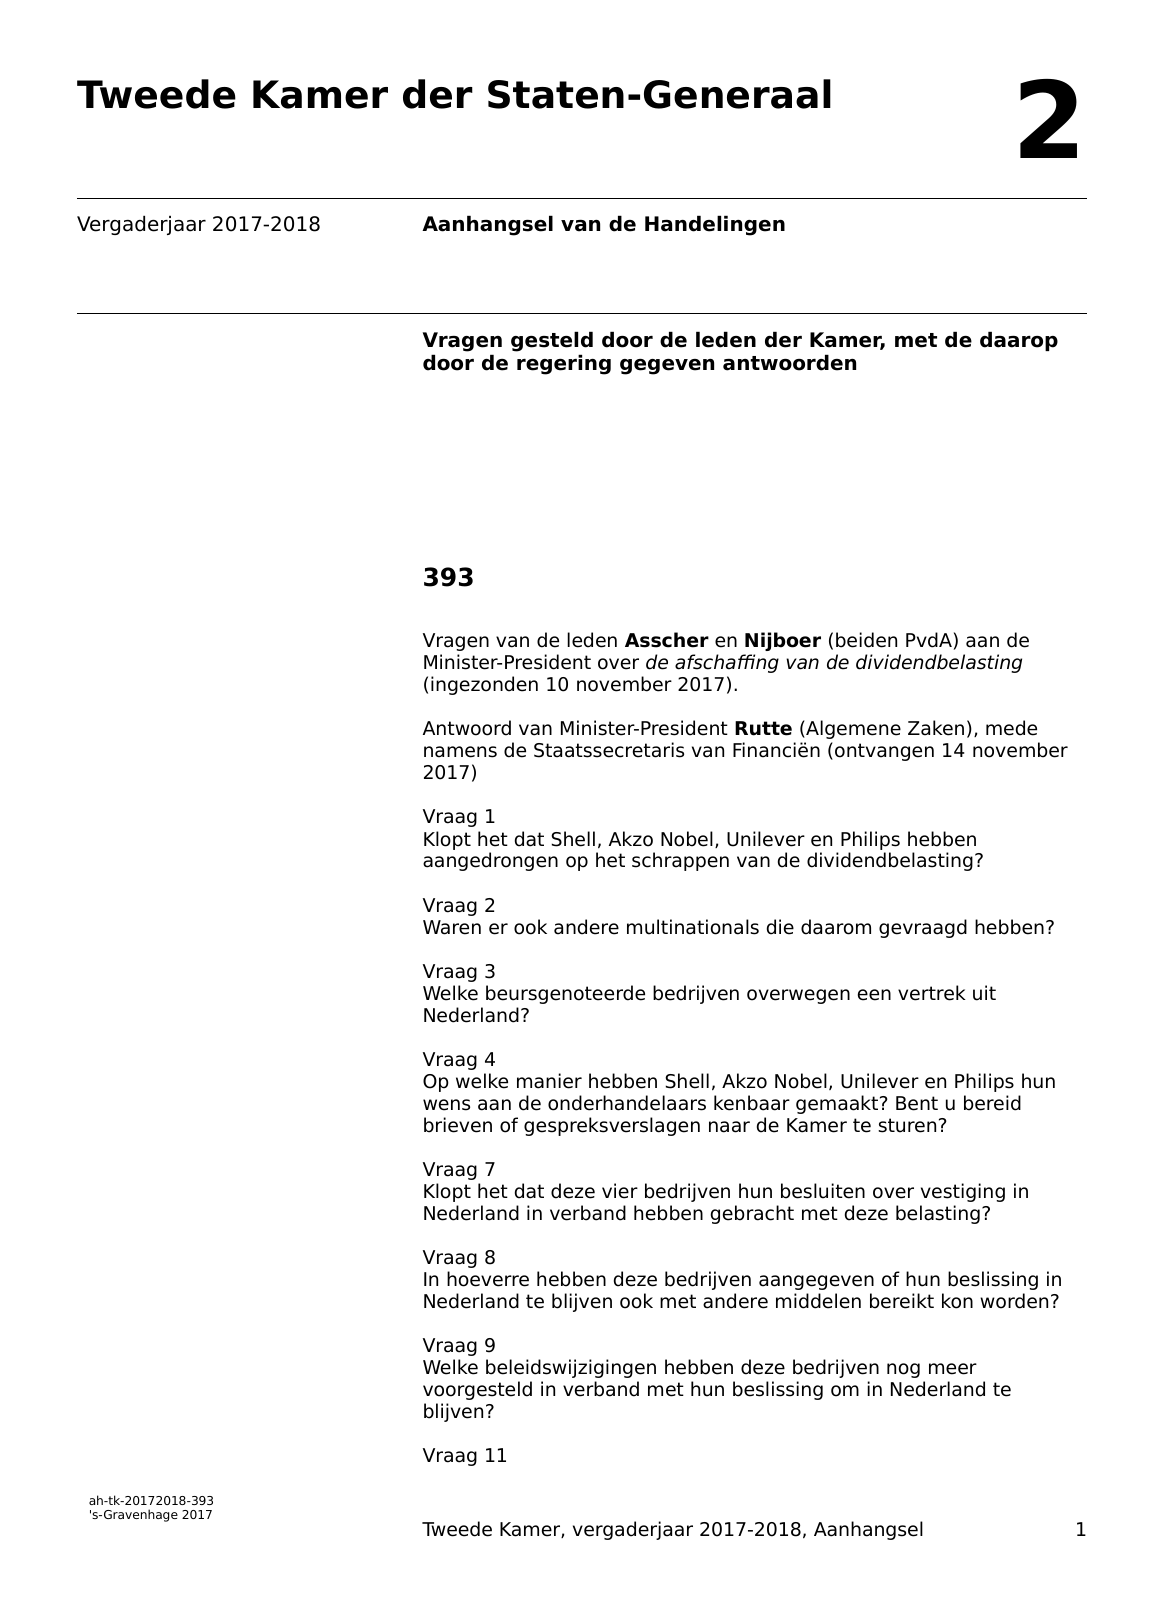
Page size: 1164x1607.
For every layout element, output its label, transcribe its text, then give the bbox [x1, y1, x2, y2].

text Vraag 8 [422, 1247, 1087, 1269]
text Vraag 2 [422, 894, 1087, 917]
table_header Tweede Kamer der Staten-Generaal [77, 59, 886, 198]
text ah-tk-20172018-393 [88, 1494, 323, 1508]
text Vraag 4 [422, 1049, 1087, 1071]
text Antwoord van Minister-President Rutte (Algemene Zaken), mede namens de Staatssecretaris van Financiën (ontvangen 14 november 2017) [422, 718, 1087, 784]
text Vraag 7 [422, 1159, 1087, 1181]
text 393 [422, 563, 1087, 592]
text Welke beleidswijzigingen hebben deze bedrijven nog meer voorgesteld in verband met hun beslissing om in Nederland te blijven? [422, 1357, 1087, 1423]
table_cell [77, 314, 422, 375]
table_cell Vergaderjaar 2017-2018 [77, 199, 422, 313]
text Vraag 9 [422, 1335, 1087, 1357]
text Klopt het dat Shell, Akzo Nobel, Unilever en Philips hebben aangedrongen op het schrappen van de dividendbelasting? [422, 828, 1087, 872]
text Welke beursgenoteerde bedrijven overwegen een vertrek uit Nederland? [422, 983, 1087, 1027]
text Vraag 1 [422, 806, 1087, 828]
table_header 2 [886, 59, 1087, 198]
text 's-Gravenhage 2017 [88, 1508, 323, 1522]
table_cell Aanhangsel van de Handelingen [422, 199, 1087, 313]
table_cell Vragen gesteld door de leden der Kamer, met de daarop door de regering gegeven antwoorden [422, 314, 1087, 375]
text Vraag 3 [422, 961, 1087, 983]
text Op welke manier hebben Shell, Akzo Nobel, Unilever en Philips hun wens aan de onderhandelaars kenbaar gemaakt? Bent u bereid brieven of gespreksverslagen naar de Kamer te sturen? [422, 1071, 1087, 1137]
text Vraag 11 [422, 1445, 1087, 1467]
text Waren er ook andere multinationals die daarom gevraagd hebben? [422, 917, 1087, 938]
text Klopt het dat deze vier bedrijven hun besluiten over vestiging in Nederland in verband hebben gebracht met deze belasting? [422, 1181, 1087, 1225]
text Vragen van de leden Asscher en Nijboer (beiden PvdA) aan de Minister-President over de afschaffing van de dividendbelasting (ingezonden 10 november 2017). [422, 630, 1087, 696]
text In hoeverre hebben deze bedrijven aangegeven of hun beslissing in Nederland te blijven ook met andere middelen bereikt kon worden? [422, 1269, 1087, 1313]
